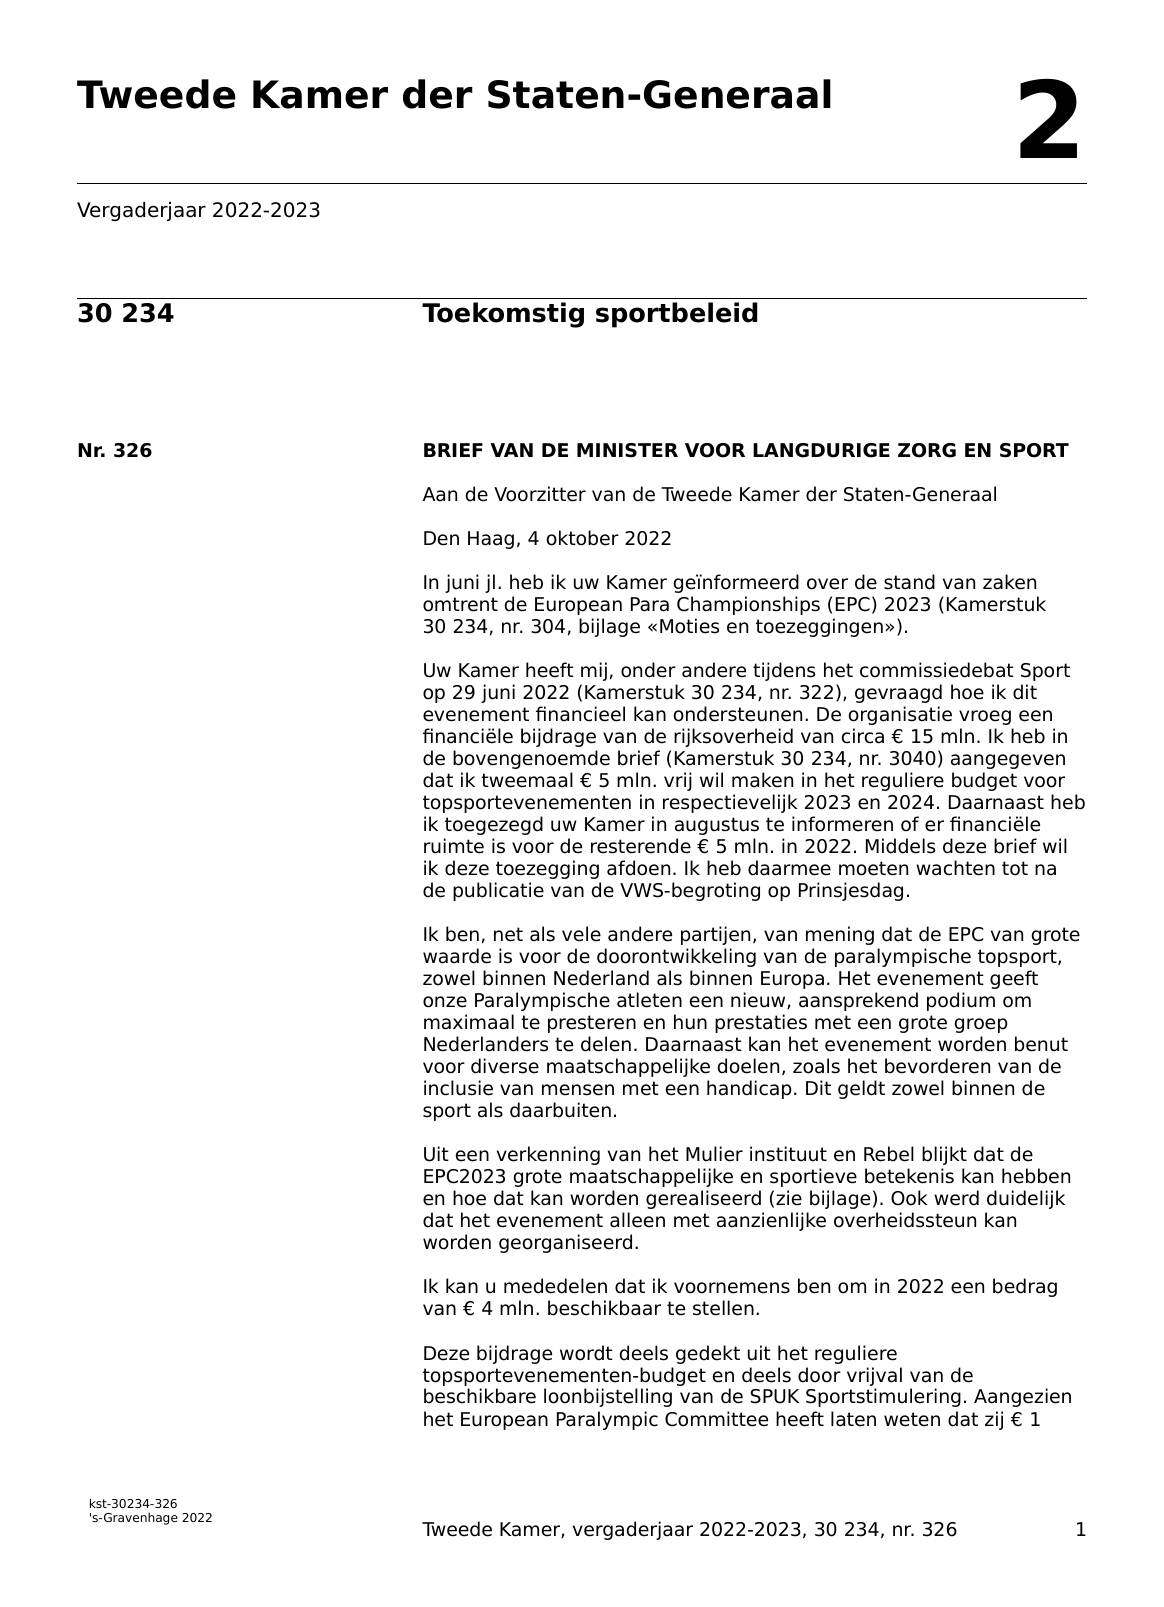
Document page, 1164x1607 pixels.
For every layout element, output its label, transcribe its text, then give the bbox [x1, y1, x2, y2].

text kst-30234-326 [88, 1497, 323, 1511]
text Den Haag, 4 oktober 2022 [422, 528, 1087, 550]
table_header Tweede Kamer der Staten-Generaal [77, 59, 886, 183]
text Deze bijdrage wordt deels gedekt uit het reguliere topsportevenementen-budget en deels door vrijval van de beschikbare loonbijstelling van de SPUK Sportstimulering. Aangezien het European Paralympic Committee heeft laten weten dat zij € 1 [422, 1342, 1087, 1430]
text Uit een verkenning van het Mulier instituut en Rebel blijkt dat de EPC2023 grote maatschappelijke en sportieve betekenis kan hebben en hoe dat kan worden gerealiseerd (zie bijlage). Ook werd duidelijk dat het evenement alleen met aanzienlijke overheidssteun kan worden georganiseerd. [422, 1144, 1087, 1254]
text In juni jl. heb ik uw Kamer geïnformeerd over de stand van zaken omtrent de European Para Championships (EPC) 2023 (Kamerstuk 30 234, nr. 304, bijlage «Moties en toezeggingen»). [422, 572, 1087, 638]
table_cell Vergaderjaar 2022-2023 [77, 184, 1087, 298]
subtitle 30 234 Toekomstig sportbeleid [77, 299, 1087, 329]
text Aan de Voorzitter van de Tweede Kamer der Staten-Generaal [422, 484, 1087, 506]
text Ik kan u mededelen dat ik voornemens ben om in 2022 een bedrag van € 4 mln. beschikbaar te stellen. [422, 1276, 1087, 1320]
text Ik ben, net als vele andere partijen, van mening dat de EPC van grote waarde is voor de doorontwikkeling van de paralympische topsport, zowel binnen Nederland als binnen Europa. Het evenement geeft onze Paralympische atleten een nieuw, aansprekend podium om maximaal te presteren en hun prestaties met een grote groep Nederlanders te delen. Daarnaast kan het evenement worden benut voor diverse maatschappelijke doelen, zoals het bevorderen van de inclusie van mensen met een handicap. Dit geldt zowel binnen de sport als daarbuiten. [422, 924, 1087, 1122]
text 's-Gravenhage 2022 [88, 1511, 323, 1525]
table_header 2 [886, 59, 1087, 183]
subtitle Nr. 326 BRIEF VAN DE MINISTER VOOR LANGDURIGE ZORG EN SPORT [77, 440, 1087, 462]
text Uw Kamer heeft mij, onder andere tijdens het commissiedebat Sport op 29 juni 2022 (Kamerstuk 30 234, nr. 322), gevraagd hoe ik dit evenement financieel kan ondersteunen. De organisatie vroeg een financiële bijdrage van de rijksoverheid van circa € 15 mln. Ik heb in de bovengenoemde brief (Kamerstuk 30 234, nr. 3040) aangegeven dat ik tweemaal € 5 mln. vrij wil maken in het reguliere budget voor topsportevenementen in respectievelijk 2023 en 2024. Daarnaast heb ik toegezegd uw Kamer in augustus te informeren of er financiële ruimte is voor de resterende € 5 mln. in 2022. Middels deze brief wil ik deze toezegging afdoen. Ik heb daarmee moeten wachten tot na de publicatie van de VWS-begroting op Prinsjesdag. [422, 660, 1087, 902]
